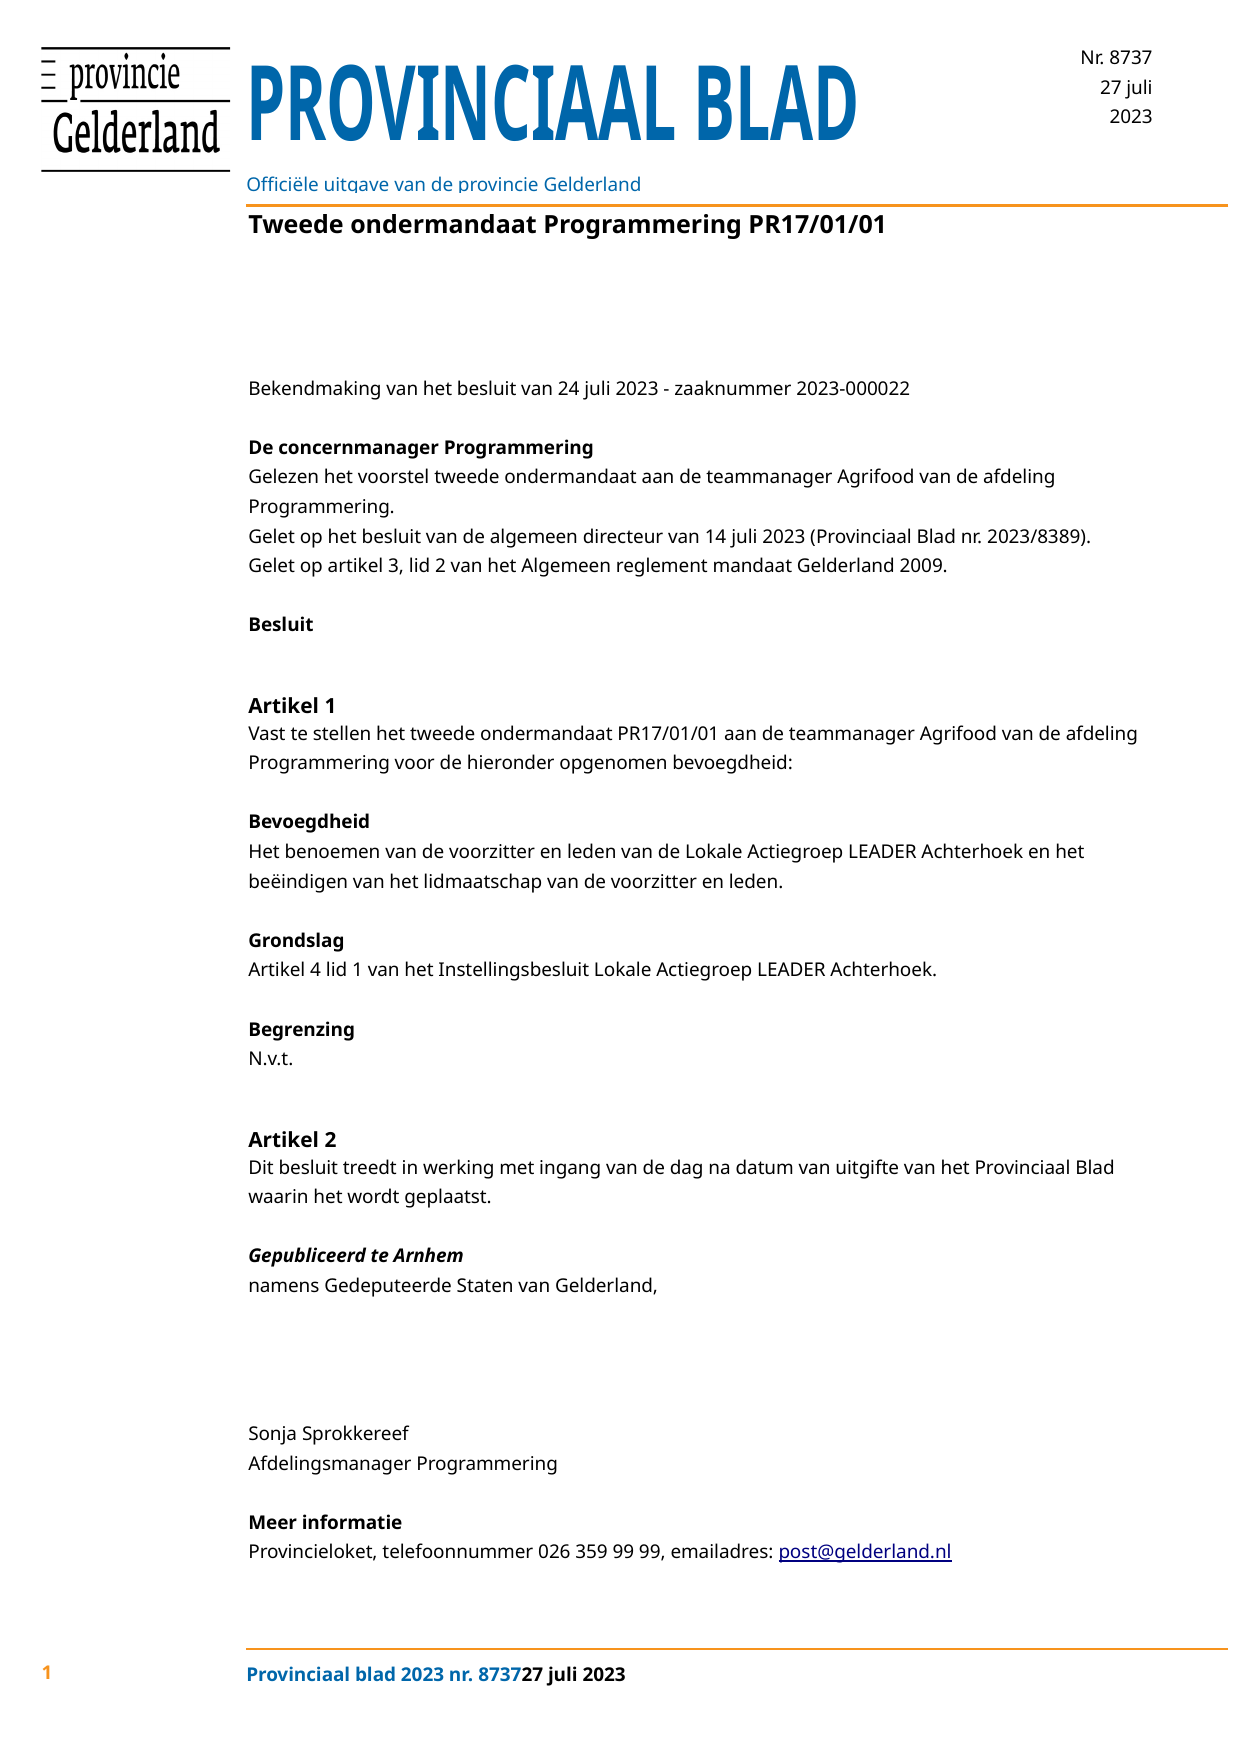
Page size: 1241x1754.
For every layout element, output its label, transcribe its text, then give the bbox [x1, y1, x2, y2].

text namens Gedeputeerde Staten van Gelderland, [248, 1272, 1152, 1298]
text Artikel 2 [248, 1125, 1152, 1154]
picture [41, 47, 231, 172]
text Artikel 4 lid 1 van het Instellingsbesluit Lokale Actiegroep LEADER Achterhoek. [248, 957, 1152, 982]
text N.v.t. [248, 1045, 1152, 1071]
text Meer informatie [248, 1509, 1152, 1534]
text Dit besluit treedt in werking met ingang van de dag na datum van uitgifte van het Provinciaal Blad waarin het wordt geplaatst. [248, 1154, 1152, 1209]
text Besluit [248, 612, 1152, 637]
text Bevoegdheid [248, 809, 1152, 834]
text Artikel 1 [248, 692, 1152, 720]
text Begrenzing [248, 1016, 1152, 1042]
text Sonja Sprokkereef [248, 1420, 1152, 1446]
text Provincieloket, telefoonnummer 026 359 99 99, emailadres: post@gelderland.nl [248, 1538, 1152, 1564]
text Bekendmaking van het besluit van 24 juli 2023 - zaaknummer 2023-000022 [248, 375, 1152, 401]
text De concernmanager Programmering [248, 434, 1152, 460]
text Gelezen het voorstel tweede ondermandaat aan de teammanager Agrifood van de afdeling Programmering. [248, 464, 1152, 519]
text Tweede ondermandaat Programmering PR17/01/01 [248, 207, 1152, 241]
text Gelet op artikel 3, lid 2 van het Algemeen reglement mandaat Gelderland 2009. [248, 552, 1152, 578]
text Gelet op het besluit van de algemeen directeur van 14 juli 2023 (Provinciaal Blad nr. 2023/8389). [248, 523, 1152, 548]
text Gepubliceerd te Arnhem [248, 1243, 1152, 1268]
text Het benoemen van de voorzitter en leden van de Lokale Actiegroep LEADER Achterhoek en het beëindigen van het lidmaatschap van de voorzitter en leden. [248, 838, 1152, 894]
text Afdelingsmanager Programmering [248, 1450, 1152, 1475]
text Grondslag [248, 927, 1152, 953]
text Vast te stellen het tweede ondermandaat PR17/01/01 aan de teammanager Agrifood van de afdeling Programmering voor de hieronder opgenomen bevoegdheid: [248, 720, 1152, 775]
